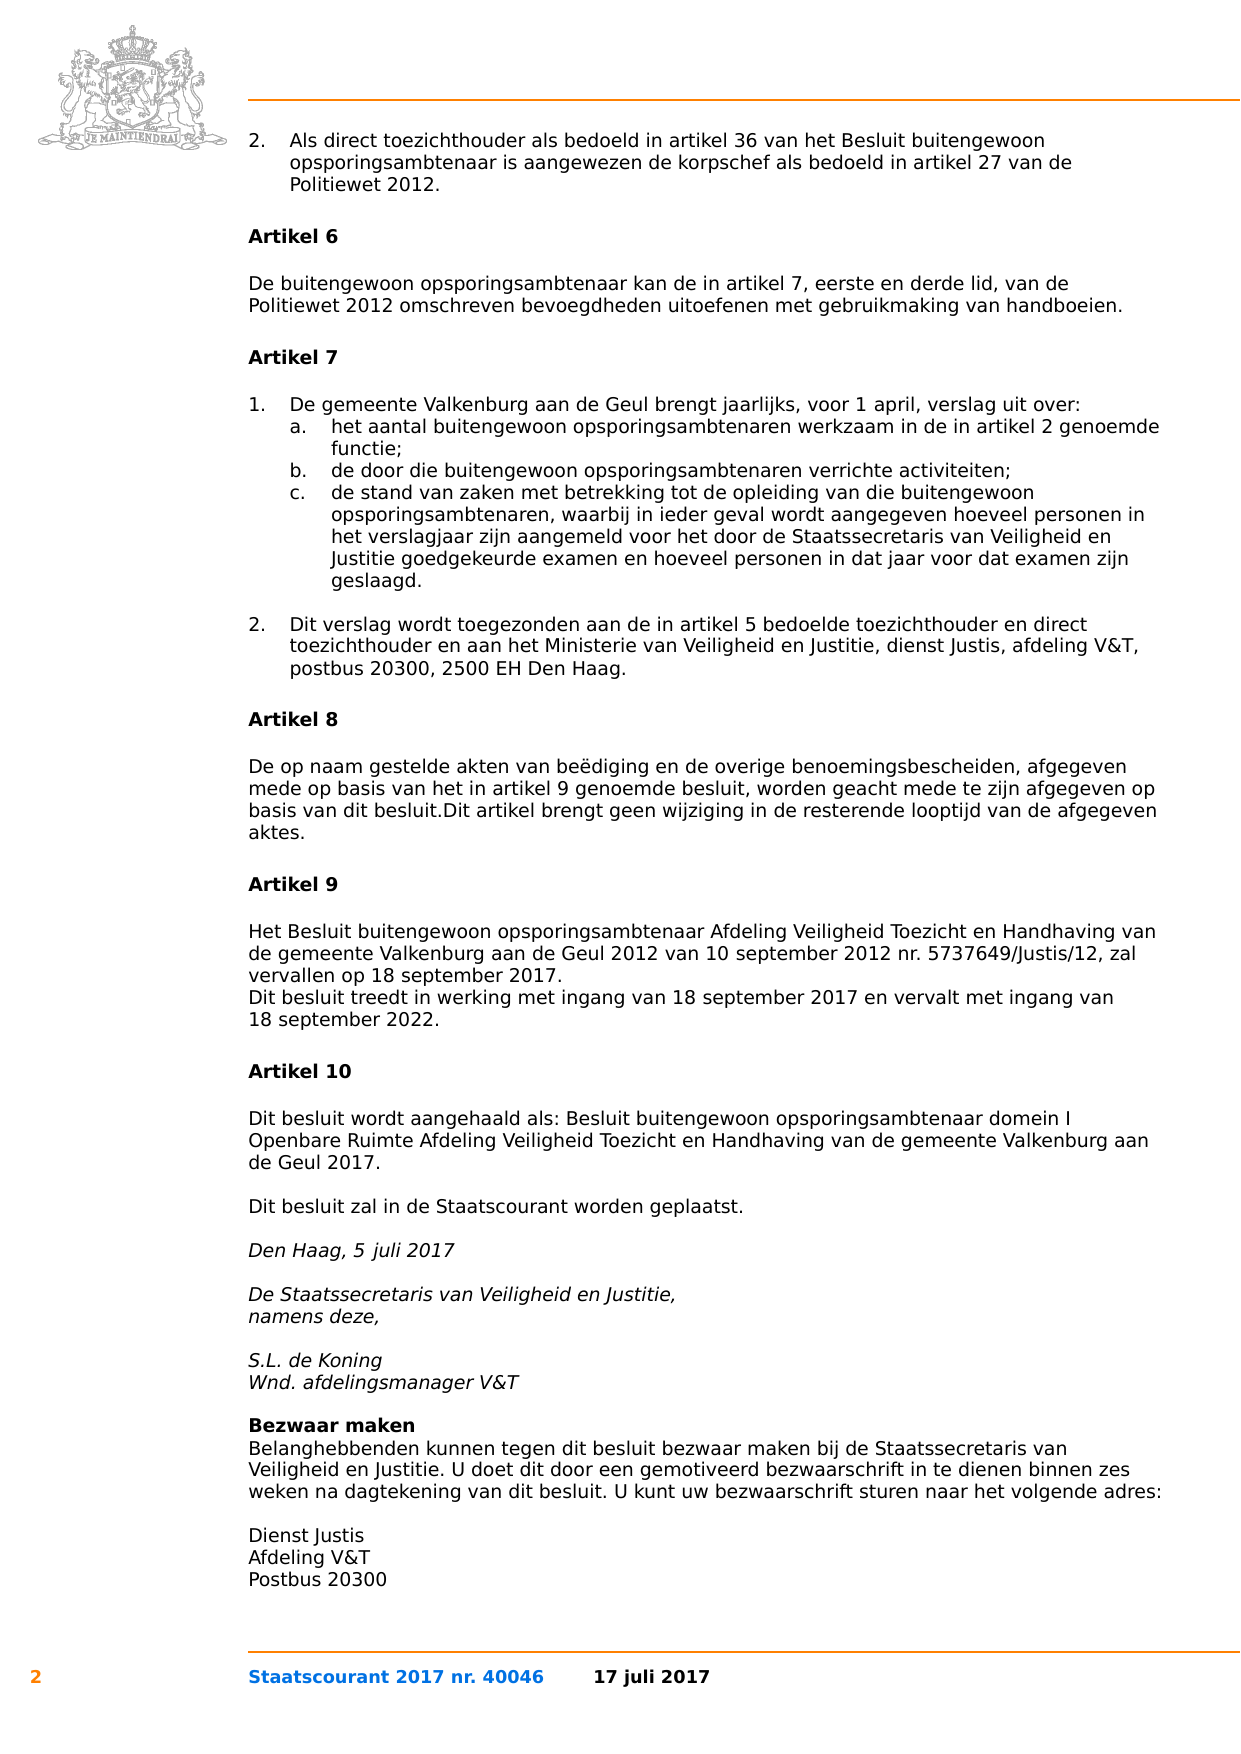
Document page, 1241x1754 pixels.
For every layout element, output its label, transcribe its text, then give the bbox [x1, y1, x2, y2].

text De Staatssecretaris van Veiligheid en Justitie, namens deze, S.L. de Koning Wnd. afdelingsmanager V&T [248, 1284, 1163, 1393]
subtitle Artikel 7 [248, 347, 1163, 369]
subtitle Artikel 6 [248, 226, 1163, 248]
text c. de stand van zaken met betrekking tot de opleiding van die buitengewoon opsporingsambtenaren, waarbij in ieder geval wordt aangegeven hoeveel personen in het verslagjaar zijn aangemeld voor het door de Staatssecretaris van Veiligheid en Justitie goedgekeurde examen en hoeveel personen in dat jaar voor dat examen zijn geslaagd. [289, 482, 1163, 592]
text Den Haag, 5 juli 2017 [248, 1240, 1163, 1262]
text Belanghebbenden kunnen tegen dit besluit bezwaar maken bij de Staatssecretaris van Veiligheid en Justitie. U doet dit door een gemotiveerd bezwaarschrift in te dienen binnen zes weken na dagtekening van dit besluit. U kunt uw bezwaarschrift sturen naar het volgende adres: [248, 1437, 1163, 1503]
text De buitengewoon opsporingsambtenaar kan de in artikel 7, eerste en derde lid, van de Politiewet 2012 omschreven bevoegdheden uitoefenen met gebruikmaking van handboeien. [248, 273, 1163, 317]
text Dit besluit wordt aangehaald als: Besluit buitengewoon opsporingsambtenaar domein I Openbare Ruimte Afdeling Veiligheid Toezicht en Handhaving van de gemeente Valkenburg aan de Geul 2017. [248, 1108, 1163, 1174]
subtitle Artikel 10 [248, 1061, 1163, 1083]
text Het Besluit buitengewoon opsporingsambtenaar Afdeling Veiligheid Toezicht en Handhaving van de gemeente Valkenburg aan de Geul 2012 van 10 september 2012 nr. 5737649/Justis/12, zal vervallen op 18 september 2017. [248, 921, 1163, 987]
text Afdeling V&T [248, 1547, 1163, 1569]
text Dit besluit zal in de Staatscourant worden geplaatst. [248, 1196, 1163, 1218]
text a. het aantal buitengewoon opsporingsambtenaren werkzaam in de in artikel 2 genoemde functie; [289, 416, 1163, 460]
text b. de door die buitengewoon opsporingsambtenaren verrichte activiteiten; [289, 460, 1163, 482]
text 2. Dit verslag wordt toegezonden aan de in artikel 5 bedoelde toezichthouder en direct toezichthouder en aan het Ministerie van Veiligheid en Justitie, dienst Justis, afdeling V&T, postbus 20300, 2500 EH Den Haag. [248, 613, 1163, 679]
text Dienst Justis [248, 1525, 1163, 1547]
text Bezwaar maken [248, 1415, 1163, 1437]
text 2. Als direct toezichthouder als bedoeld in artikel 36 van het Besluit buitengewoon opsporingsambtenaar is aangewezen de korpschef als bedoeld in artikel 27 van de Politiewet 2012. [248, 130, 1163, 196]
text Dit besluit treedt in werking met ingang van 18 september 2017 en vervalt met ingang van 18 september 2022. [248, 987, 1163, 1031]
picture [38, 25, 227, 150]
subtitle Artikel 8 [248, 709, 1163, 731]
text 1. De gemeente Valkenburg aan de Geul brengt jaarlijks, voor 1 april, verslag uit over: [248, 394, 1163, 416]
subtitle Artikel 9 [248, 874, 1163, 896]
text Postbus 20300 [248, 1569, 1163, 1591]
text De op naam gestelde akten van beëdiging en de overige benoemingsbescheiden, afgegeven mede op basis van het in artikel 9 genoemde besluit, worden geacht mede te zijn afgegeven op basis van dit besluit.Dit artikel brengt geen wijziging in de resterende looptijd van de afgegeven aktes. [248, 756, 1163, 844]
